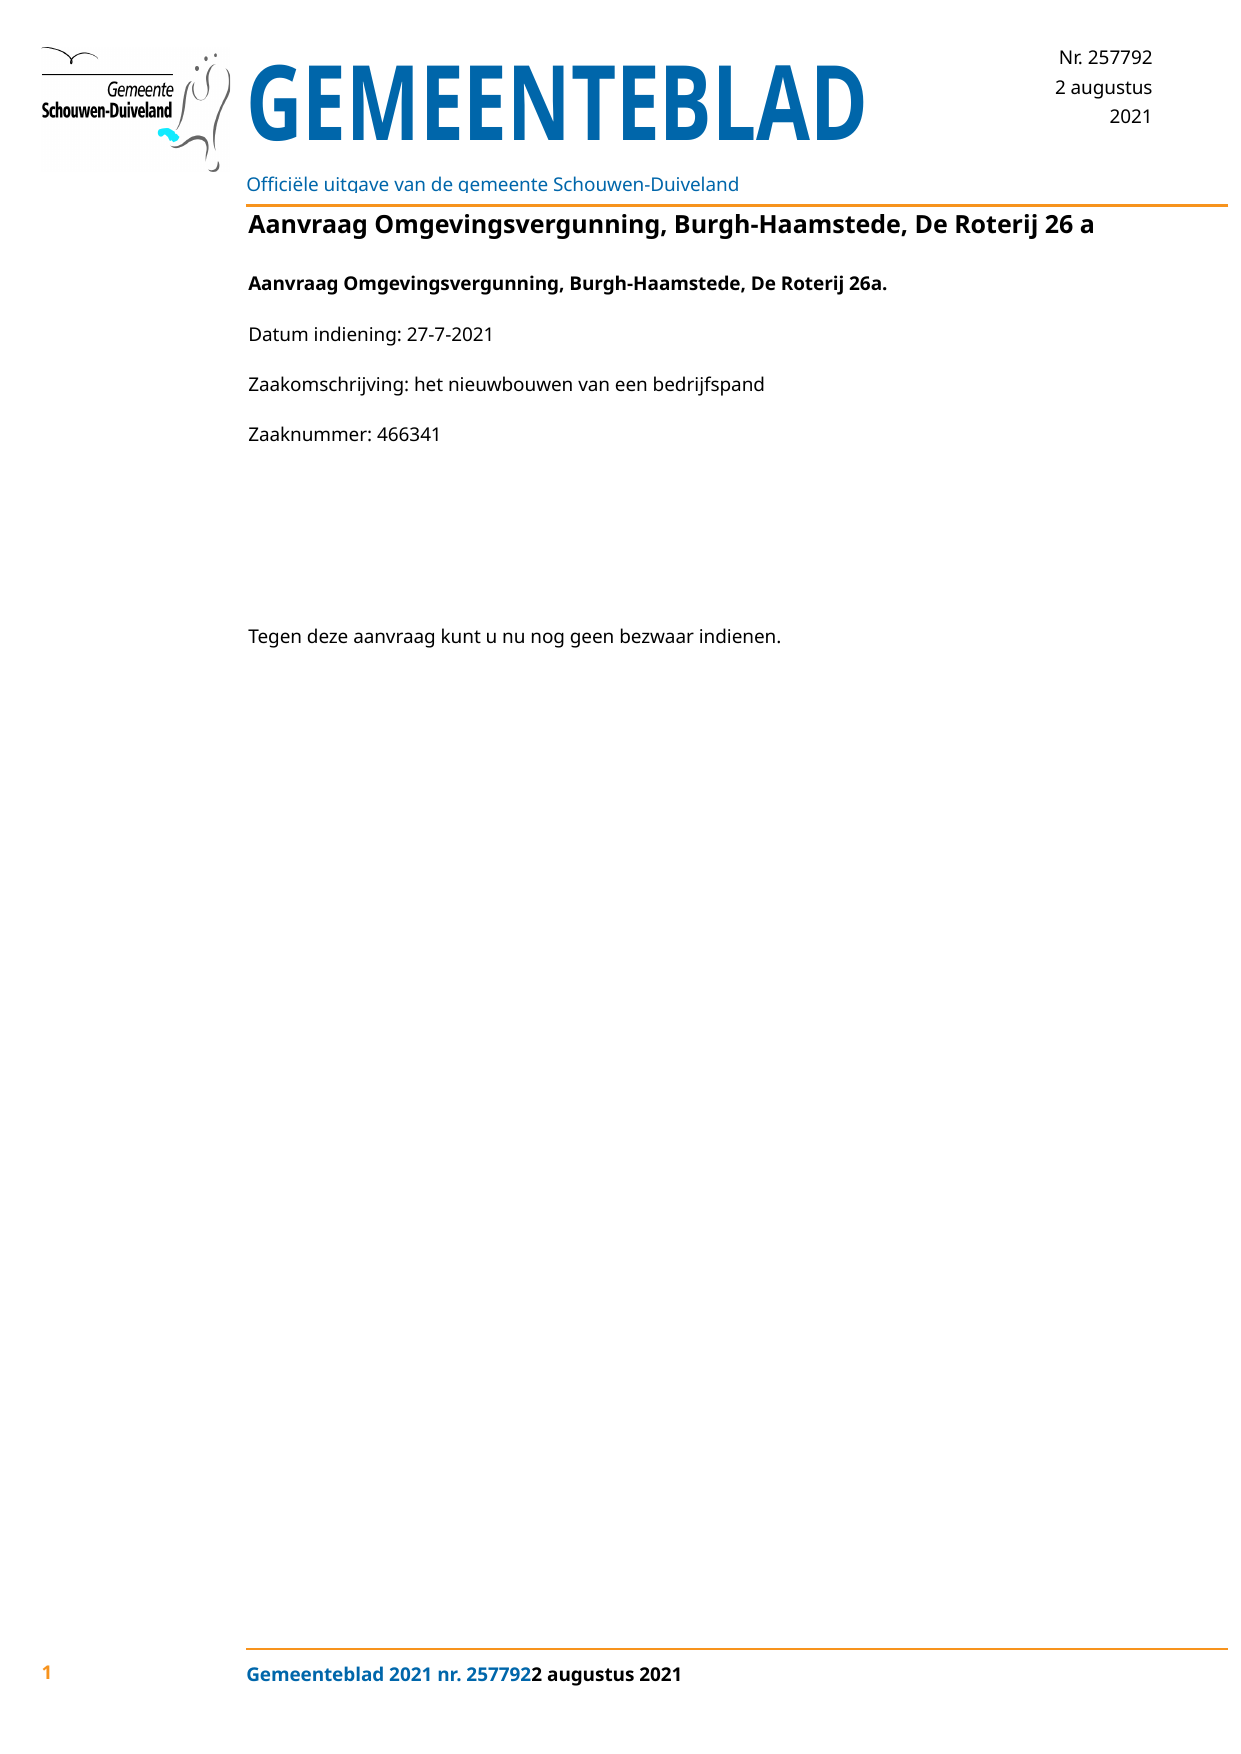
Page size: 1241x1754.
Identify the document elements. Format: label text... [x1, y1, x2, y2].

text Zaakomschrijving: het nieuwbouwen van een bedrijfspand [248, 371, 1152, 397]
text Zaaknummer: 466341 [248, 422, 1152, 447]
picture [41, 47, 231, 172]
text Aanvraag Omgevingsvergunning, Burgh-Haamstede, De Roterij 26 a [248, 207, 1152, 241]
text Aanvraag Omgevingsvergunning, Burgh-Haamstede, De Roterij 26a. [248, 270, 1152, 296]
text Datum indiening: 27-7-2021 [248, 321, 1152, 346]
text Tegen deze aanvraag kunt u nu nog geen bezwaar indienen. [248, 623, 1152, 649]
